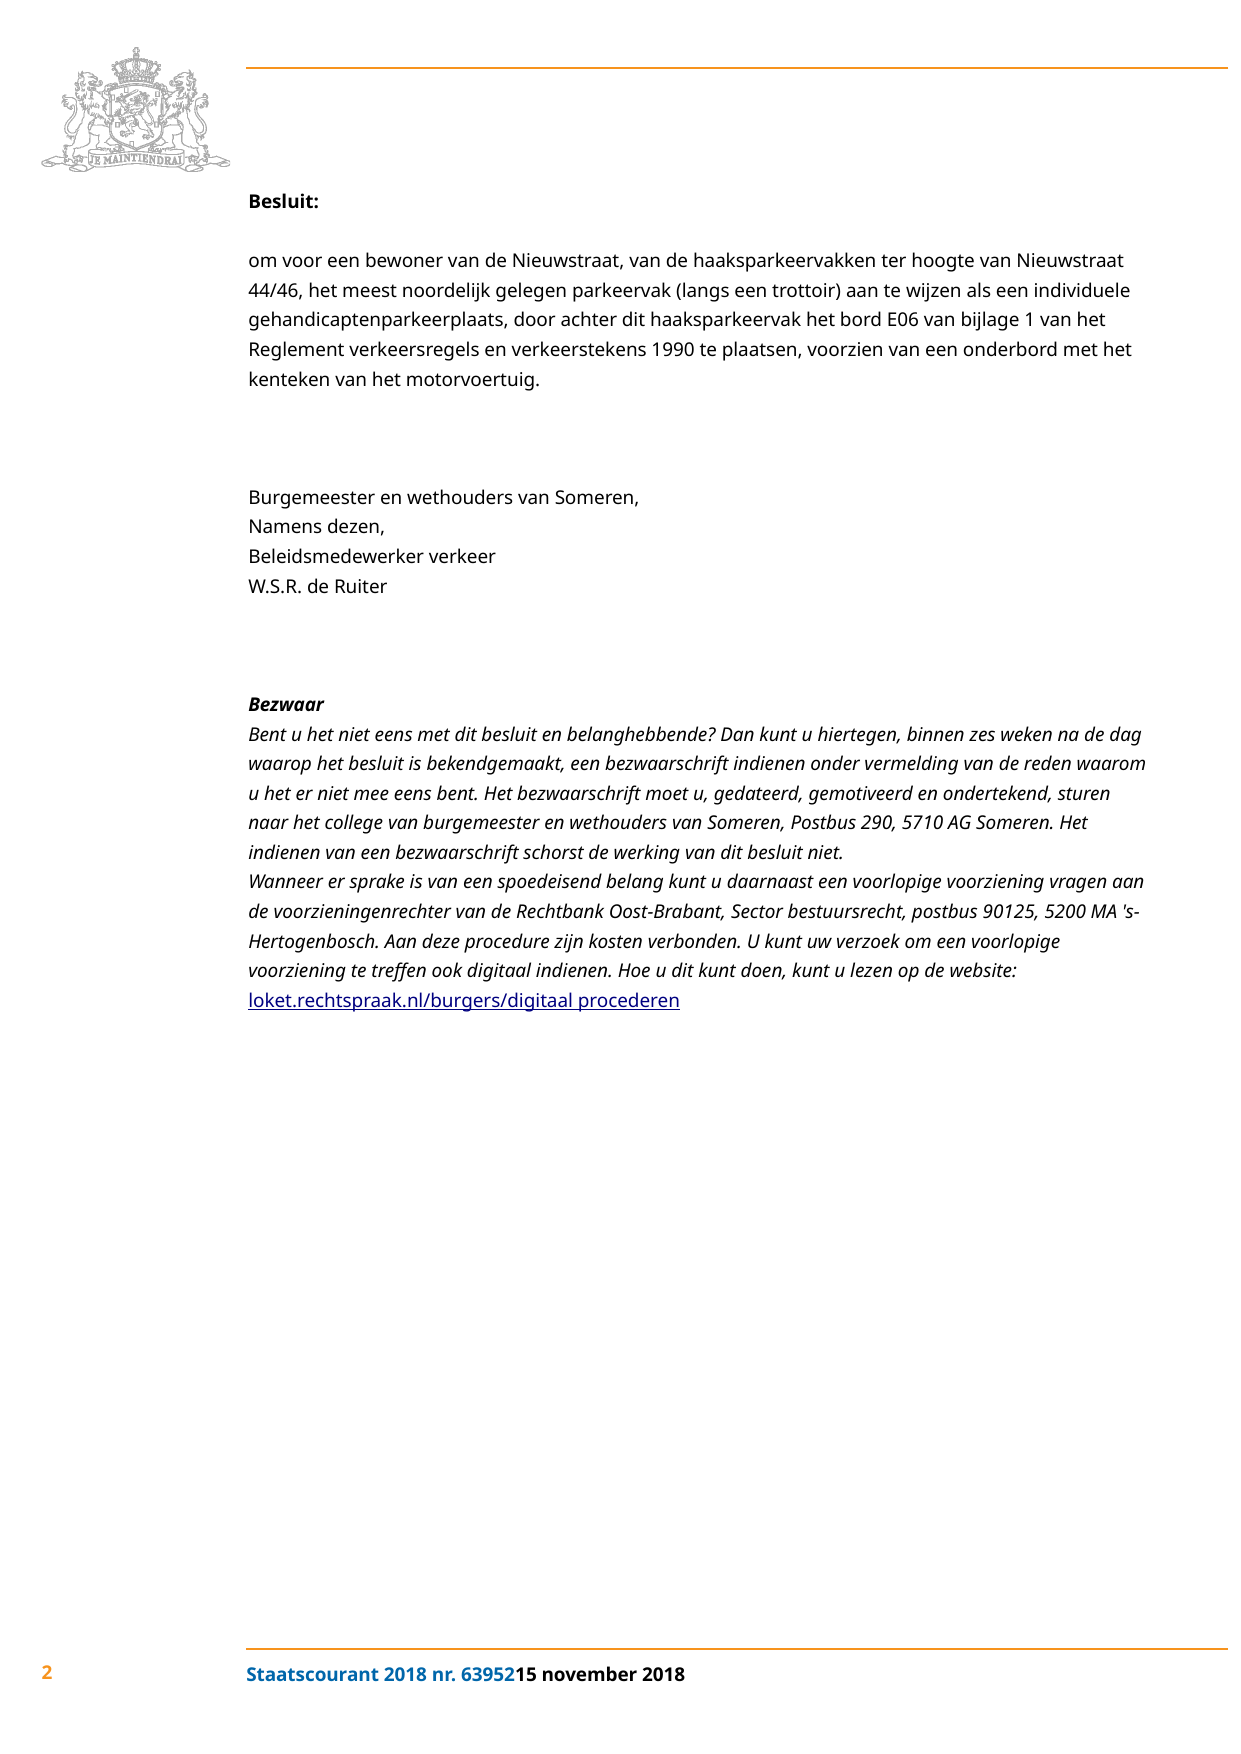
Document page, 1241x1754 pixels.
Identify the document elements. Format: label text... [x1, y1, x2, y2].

text om voor een bewoner van de Nieuwstraat, van de haaksparkeervakken ter hoogte van Nieuwstraat 44/46, het meest noordelijk gelegen parkeervak (langs een trottoir) aan te wijzen als een individuele gehandicaptenparkeerplaats, door achter dit haaksparkeervak het bord E06 van bijlage 1 van het Reglement verkeersregels en verkeerstekens 1990 te plaatsen, voorzien van een onderbord met het kenteken van het motorvoertuig. [248, 247, 1152, 392]
text Bent u het niet eens met dit besluit en belanghebbende? Dan kunt u hiertegen, binnen zes weken na de dag waarop het besluit is bekendgemaakt, een bezwaarschrift indienen onder vermelding van de reden waarom u het er niet mee eens bent. Het bezwaarschrift moet u, gedateerd, gemotiveerd en ondertekend, sturen naar het college van burgemeester en wethouders van Someren, Postbus 290, 5710 AG Someren. Het indienen van een bezwaarschrift schorst de werking van dit besluit niet. [248, 721, 1152, 865]
text Burgemeester en wethouders van Someren, [248, 484, 1152, 510]
text Wanneer er sprake is van een spoedeisend belang kunt u daarnaast een voorlopige voorziening vragen aan de voorzieningenrechter van de Rechtbank Oost-Brabant, Sector bestuursrecht, postbus 90125, 5200 MA 's-Hertogenbosch. Aan deze procedure zijn kosten verbonden. U kunt uw verzoek om een voorlopige voorziening te treffen ook digitaal indienen. Hoe u dit kunt doen, kunt u lezen op de website: [248, 869, 1152, 983]
text loket.rechtspraak.nl/burgers/digitaal procederen [248, 987, 1152, 1013]
text Bezwaar [248, 691, 1152, 717]
text Beleidsmedewerker verkeer [248, 543, 1152, 569]
text W.S.R. de Ruiter [248, 573, 1152, 599]
text Besluit: [248, 188, 1152, 214]
text Namens dezen, [248, 514, 1152, 539]
picture [41, 47, 231, 172]
